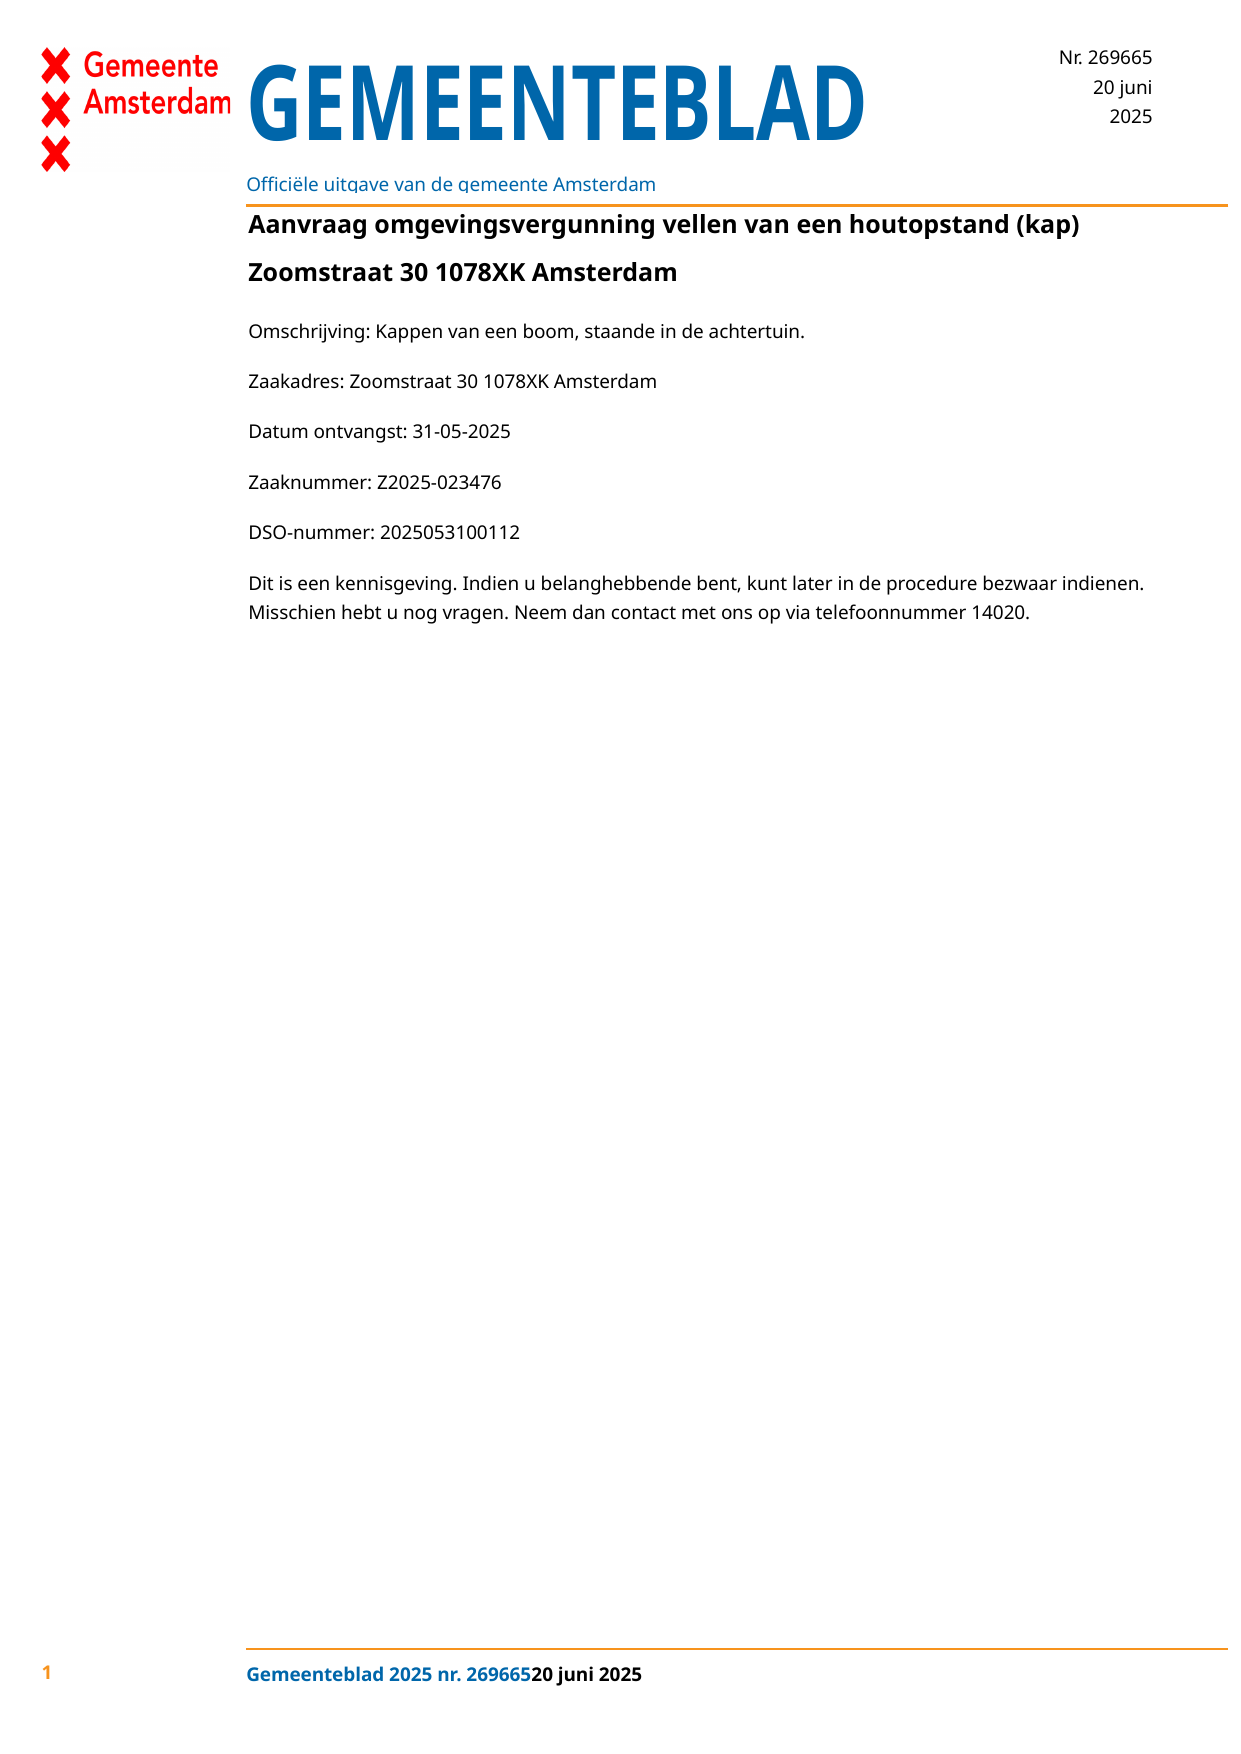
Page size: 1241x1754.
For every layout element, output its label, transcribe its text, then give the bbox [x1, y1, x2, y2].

picture [41, 47, 231, 172]
text DSO-nummer: 2025053100112 [248, 519, 1152, 545]
text Zaaknummer: Z2025-023476 [248, 469, 1152, 495]
text Omschrijving: Kappen van een boom, staande in de achtertuin. [248, 318, 1152, 344]
text Datum ontvangst: 31-05-2025 [248, 419, 1152, 444]
text Aanvraag omgevingsvergunning vellen van een houtopstand (kap) Zoomstraat 30 1078XK Amsterdam [248, 207, 1152, 288]
text Zaakadres: Zoomstraat 30 1078XK Amsterdam [248, 368, 1152, 394]
text Dit is een kennisgeving. Indien u belanghebbende bent, kunt later in de procedure bezwaar indienen. Misschien hebt u nog vragen. Neem dan contact met ons op via telefoonnummer 14020. [248, 570, 1152, 625]
